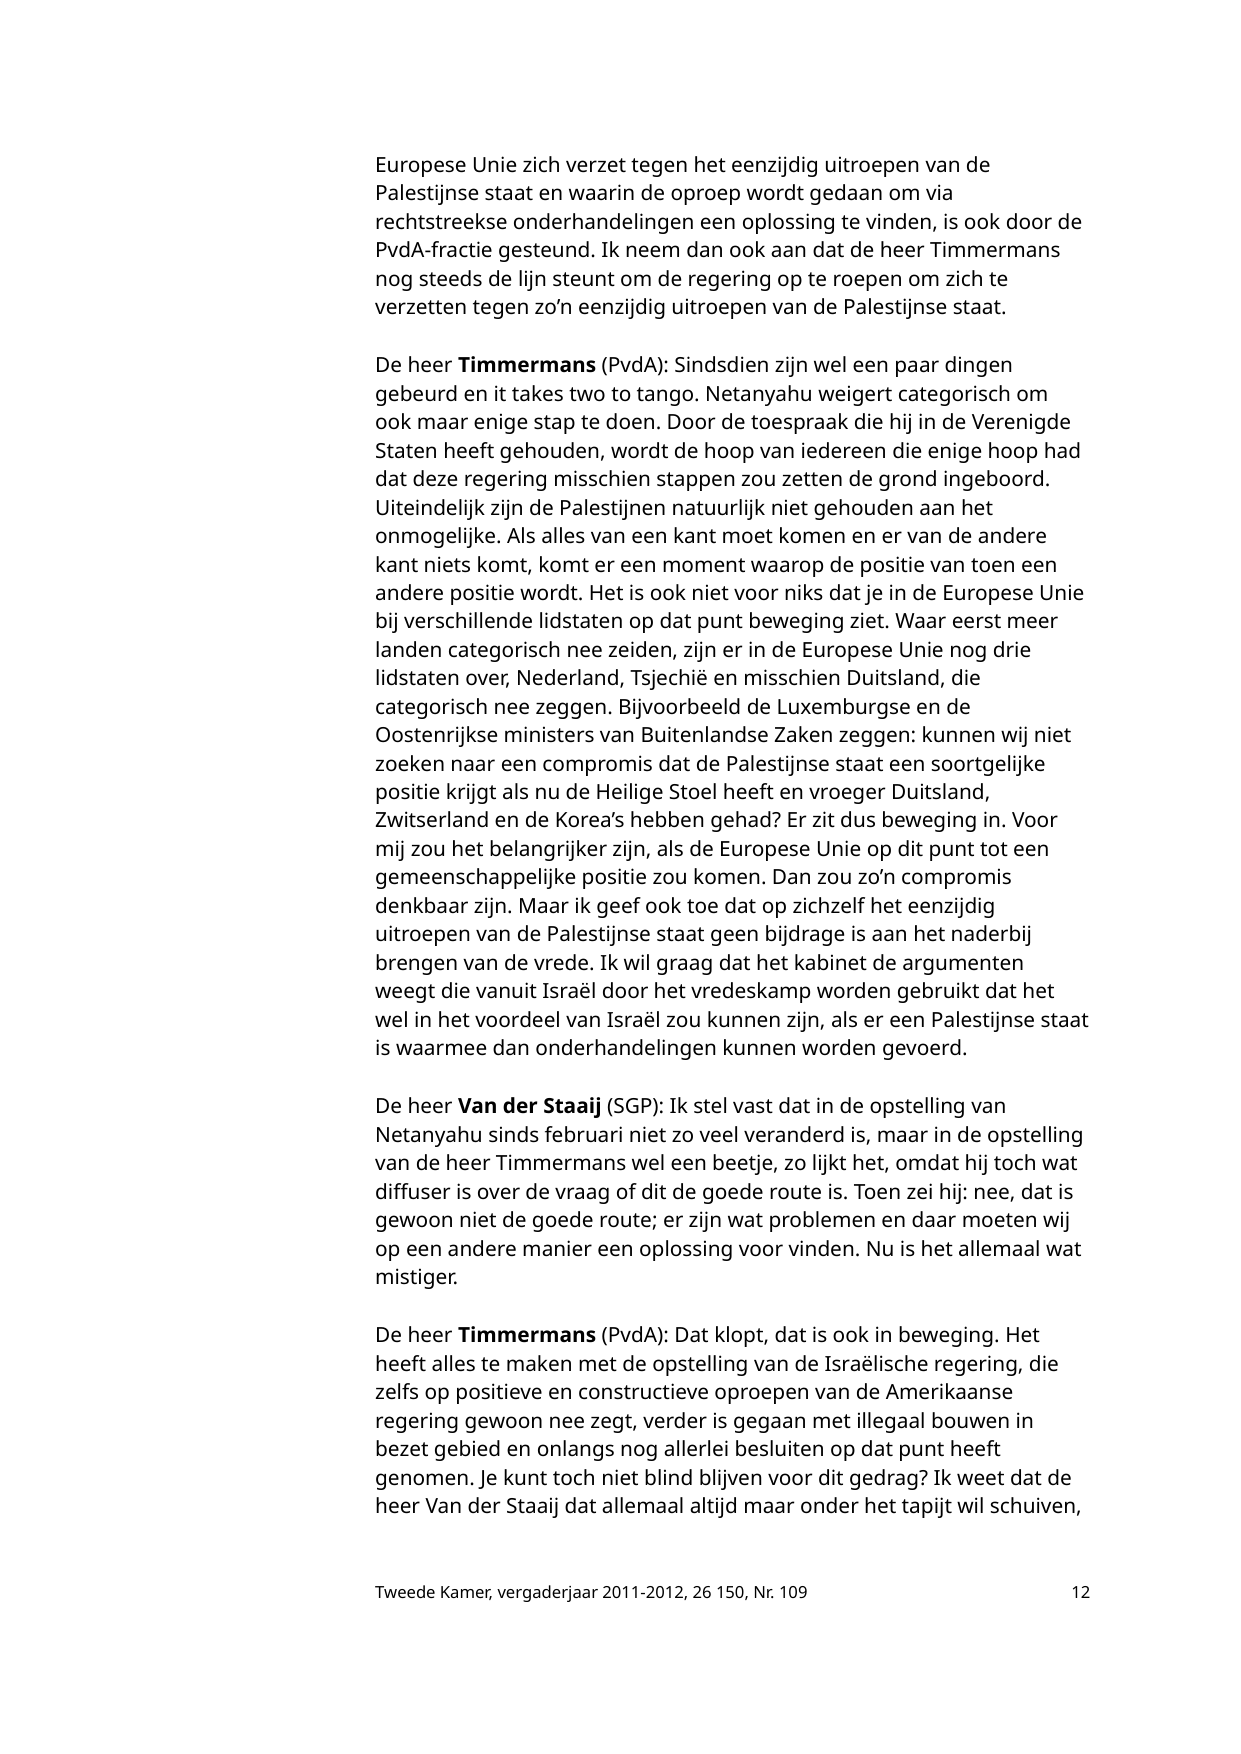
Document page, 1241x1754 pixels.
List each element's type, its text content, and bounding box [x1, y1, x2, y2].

text De heer Van der Staaij (SGP): Ik stel vast dat in de opstelling van Netanyahu sinds februari niet zo veel veranderd is, maar in de opstelling van de heer Timmermans wel een beetje, zo lijkt het, omdat hij toch wat diffuser is over de vraag of dit de goede route is. Toen zei hij: nee, dat is gewoon niet de goede route; er zijn wat problemen en daar moeten wij op een andere manier een oplossing voor vinden. Nu is het allemaal wat mistiger. [375, 1092, 1090, 1291]
text De heer Timmermans (PvdA): Dat klopt, dat is ook in beweging. Het heeft alles te maken met de opstelling van de Israëlische regering, die zelfs op positieve en constructieve oproepen van de Amerikaanse regering gewoon nee zegt, verder is gegaan met illegaal bouwen in bezet gebied en onlangs nog allerlei besluiten op dat punt heeft genomen. Je kunt toch niet blind blijven voor dit gedrag? Ik weet dat de heer Van der Staaij dat allemaal altijd maar onder het tapijt wil schuiven, [375, 1321, 1090, 1520]
text De heer Timmermans (PvdA): Sindsdien zijn wel een paar dingen gebeurd en it takes two to tango. Netanyahu weigert categorisch om ook maar enige stap te doen. Door de toespraak die hij in de Verenigde Staten heeft gehouden, wordt de hoop van iedereen die enige hoop had dat deze regering misschien stappen zou zetten de grond ingeboord. Uiteindelijk zijn de Palestijnen natuurlijk niet gehouden aan het onmogelijke. Als alles van een kant moet komen en er van de andere kant niets komt, komt er een moment waarop de positie van toen een andere positie wordt. Het is ook niet voor niks dat je in de Europese Unie bij verschillende lidstaten op dat punt beweging ziet. Waar eerst meer landen categorisch nee zeiden, zijn er in de Europese Unie nog drie lidstaten over, Nederland, Tsjechië en misschien Duitsland, die categorisch nee zeggen. Bijvoorbeeld de Luxemburgse en de Oostenrijkse ministers van Buitenlandse Zaken zeggen: kunnen wij niet zoeken naar een compromis dat de Palestijnse staat een soortgelijke positie krijgt als nu de Heilige Stoel heeft en vroeger Duitsland, Zwitserland en de Korea’s hebben gehad? Er zit dus beweging in. Voor mij zou het belangrijker zijn, als de Europese Unie op dit punt tot een gemeenschappelijke positie zou komen. Dan zou zo’n compromis denkbaar zijn. Maar ik geef ook toe dat op zichzelf het eenzijdig uitroepen van de Palestijnse staat geen bijdrage is aan het naderbij brengen van de vrede. Ik wil graag dat het kabinet de argumenten weegt die vanuit Israël door het vredeskamp worden gebruikt dat het wel in het voordeel van Israël zou kunnen zijn, als er een Palestijnse staat is waarmee dan onderhandelingen kunnen worden gevoerd. [375, 351, 1090, 1062]
text Europese Unie zich verzet tegen het eenzijdig uitroepen van de Palestijnse staat en waarin de oproep wordt gedaan om via rechtstreekse onderhandelingen een oplossing te vinden, is ook door de PvdA-fractie gesteund. Ik neem dan ook aan dat de heer Timmermans nog steeds de lijn steunt om de regering op te roepen om zich te verzetten tegen zo’n eenzijdig uitroepen van de Palestijnse staat. [375, 150, 1090, 321]
